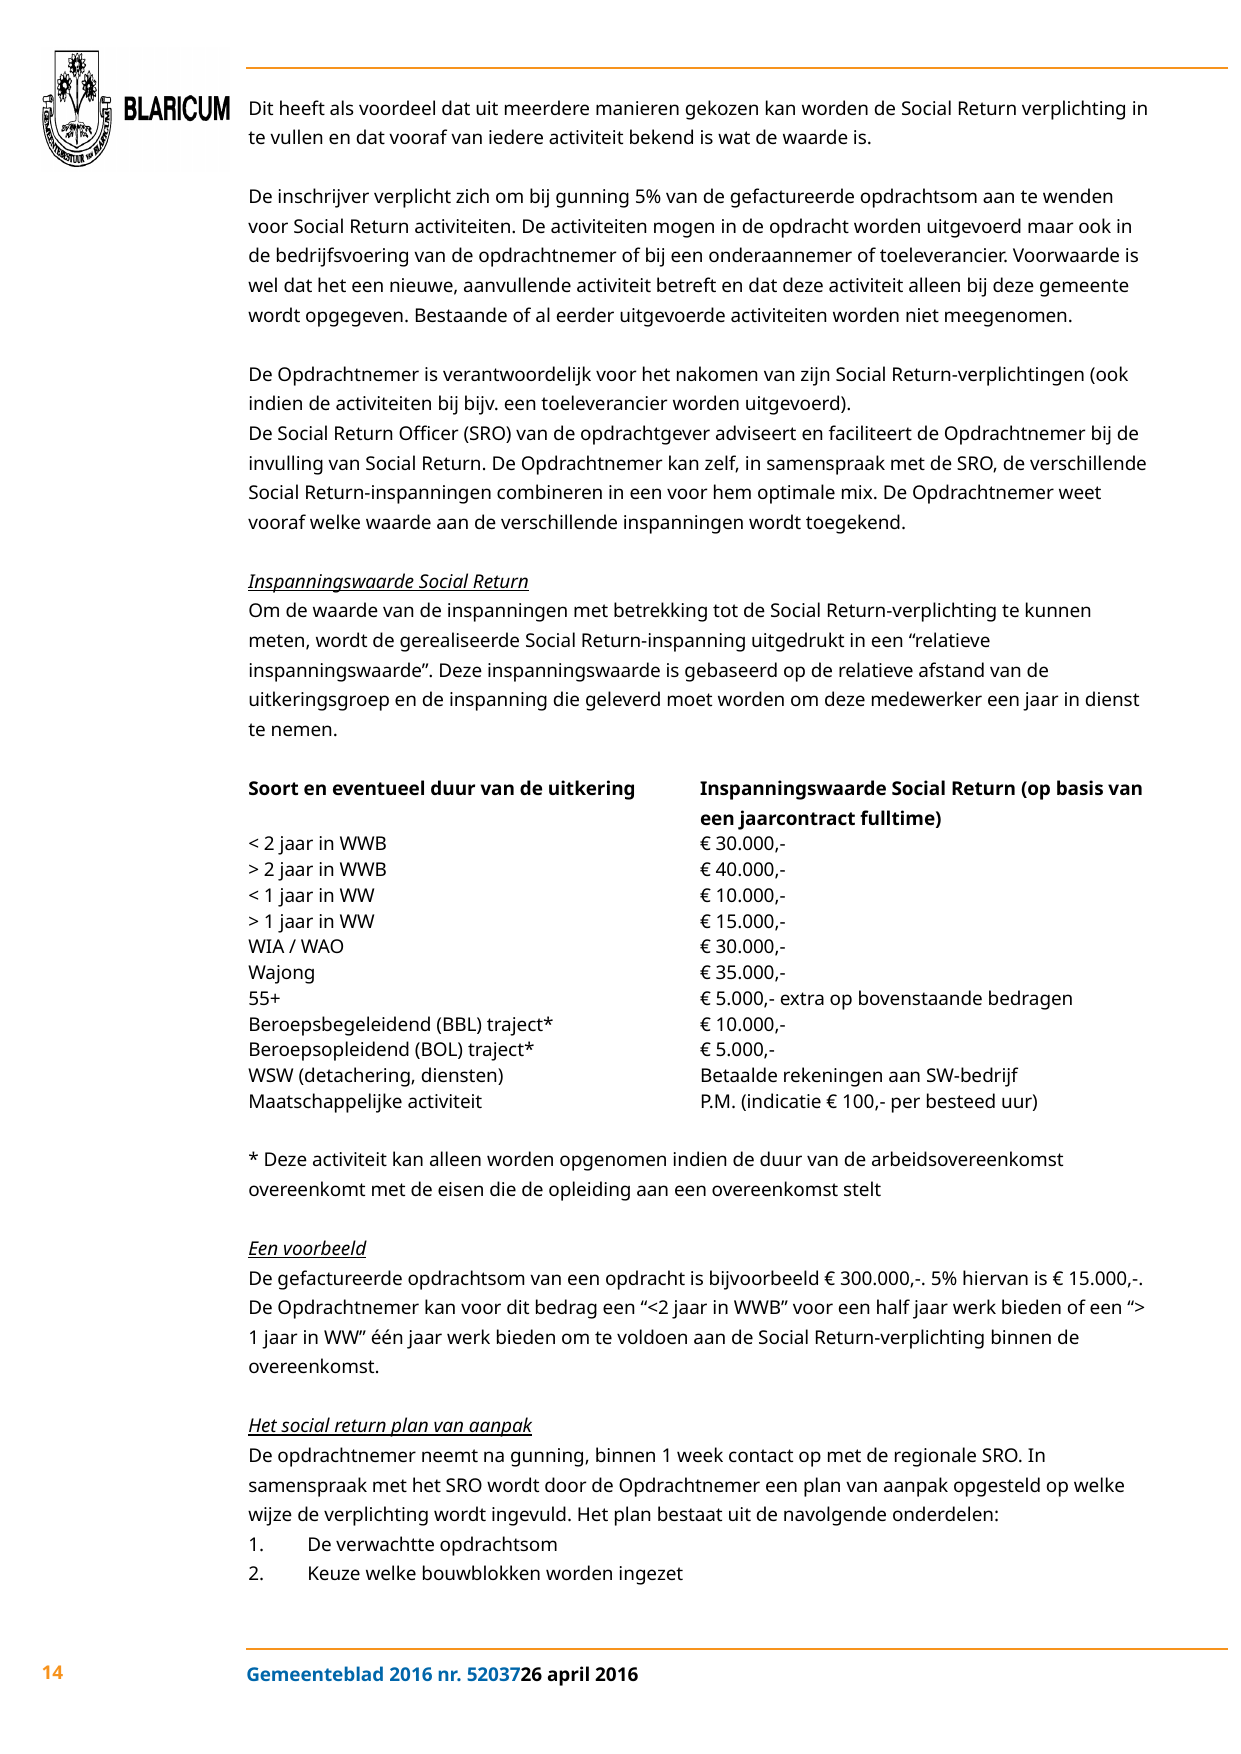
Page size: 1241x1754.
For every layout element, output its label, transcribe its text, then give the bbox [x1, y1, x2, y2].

text De gefactureerde opdrachtsom van een opdracht is bijvoorbeeld € 300.000,-. 5% hiervan is € 15.000,-. De Opdrachtnemer kan voor dit bedrag een “<2 jaar in WWB” voor een half jaar werk bieden of een “> 1 jaar in WW” één jaar werk bieden om te voldoen aan de Social Return-verplichting binnen de overeenkomst. [248, 1265, 1152, 1379]
text Het social return plan van aanpak [248, 1413, 1152, 1438]
table_cell € 10.000,- [700, 882, 1152, 908]
table_cell < 1 jaar in WW [248, 882, 700, 908]
table_cell € 5.000,- [700, 1036, 1152, 1062]
list Keuze welke bouwblokken worden ingezet [248, 1561, 1152, 1586]
table_cell > 1 jaar in WW [248, 908, 700, 933]
table_cell € 35.000,- [700, 959, 1152, 985]
text De opdrachtnemer neemt na gunning, binnen 1 week contact op met de regionale SRO. In samenspraak met het SRO wordt door de Opdrachtnemer een plan van aanpak opgesteld op welke wijze de verplichting wordt ingevuld. Het plan bestaat uit de navolgende onderdelen: [248, 1442, 1152, 1527]
table_cell WSW (detachering, diensten) [248, 1062, 700, 1088]
table_header Soort en eventueel duur van de uitkering [248, 775, 700, 831]
table_cell P.M. (indicatie € 100,- per besteed uur) [700, 1088, 1152, 1114]
table_cell < 2 jaar in WWB [248, 831, 700, 856]
table_cell € 10.000,- [700, 1011, 1152, 1036]
text Inspanningswaarde Social Return [248, 568, 1152, 594]
text De Opdrachtnemer is verantwoordelijk voor het nakomen van zijn Social Return-verplichtingen (ook indien de activiteiten bij bijv. een toeleverancier worden uitgevoerd). [248, 361, 1152, 416]
table_cell Wajong [248, 959, 700, 985]
table_cell 55+ [248, 985, 700, 1011]
list De verwachtte opdrachtsom [248, 1531, 1152, 1557]
text Om de waarde van de inspanningen met betrekking tot de Social Return-verplichting te kunnen meten, wordt de gerealiseerde Social Return-inspanning uitgedrukt in een “relatieve inspanningswaarde”. Deze inspanningswaarde is gebaseerd op de relatieve afstand van de uitkeringsgroep en de inspanning die geleverd moet worden om deze medewerker een jaar in dienst te nemen. [248, 598, 1152, 742]
table_cell € 30.000,- [700, 831, 1152, 856]
table_cell WIA / WAO [248, 934, 700, 959]
picture [41, 47, 231, 172]
table_cell € 40.000,- [700, 856, 1152, 882]
table_cell Beroepsbegeleidend (BBL) traject* [248, 1011, 700, 1036]
table_cell > 2 jaar in WWB [248, 856, 700, 882]
table_header Inspanningswaarde Social Return (op basis van een jaarcontract fulltime) [700, 775, 1152, 831]
text De inschrijver verplicht zich om bij gunning 5% van de gefactureerde opdrachtsom aan te wenden voor Social Return activiteiten. De activiteiten mogen in de opdracht worden uitgevoerd maar ook in de bedrijfsvoering van de opdrachtnemer of bij een onderaannemer of toeleverancier. Voorwaarde is wel dat het een nieuwe, aanvullende activiteit betreft en dat deze activiteit alleen bij deze gemeente wordt opgegeven. Bestaande of al eerder uitgevoerde activiteiten worden niet meegenomen. [248, 183, 1152, 328]
text * Deze activiteit kan alleen worden opgenomen indien de duur van de arbeidsovereenkomst overeenkomt met de eisen die de opleiding aan een overeenkomst stelt [248, 1146, 1152, 1202]
table_cell Beroepsopleidend (BOL) traject* [248, 1036, 700, 1062]
text Een voorbeeld [248, 1235, 1152, 1261]
table_cell € 5.000,- extra op bovenstaande bedragen [700, 985, 1152, 1011]
text Dit heeft als voordeel dat uit meerdere manieren gekozen kan worden de Social Return verplichting in te vullen en dat vooraf van iedere activiteit bekend is wat de waarde is. [248, 95, 1152, 150]
table_cell Maatschappelijke activiteit [248, 1088, 700, 1114]
table_cell Betaalde rekeningen aan SW-bedrijf [700, 1062, 1152, 1088]
text De Social Return Officer (SRO) van de opdrachtgever adviseert en faciliteert de Opdrachtnemer bij de invulling van Social Return. De Opdrachtnemer kan zelf, in samenspraak met de SRO, de verschillende Social Return-inspanningen combineren in een voor hem optimale mix. De Opdrachtnemer weet vooraf welke waarde aan de verschillende inspanningen wordt toegekend. [248, 420, 1152, 535]
table_cell € 15.000,- [700, 908, 1152, 933]
table_cell € 30.000,- [700, 934, 1152, 959]
